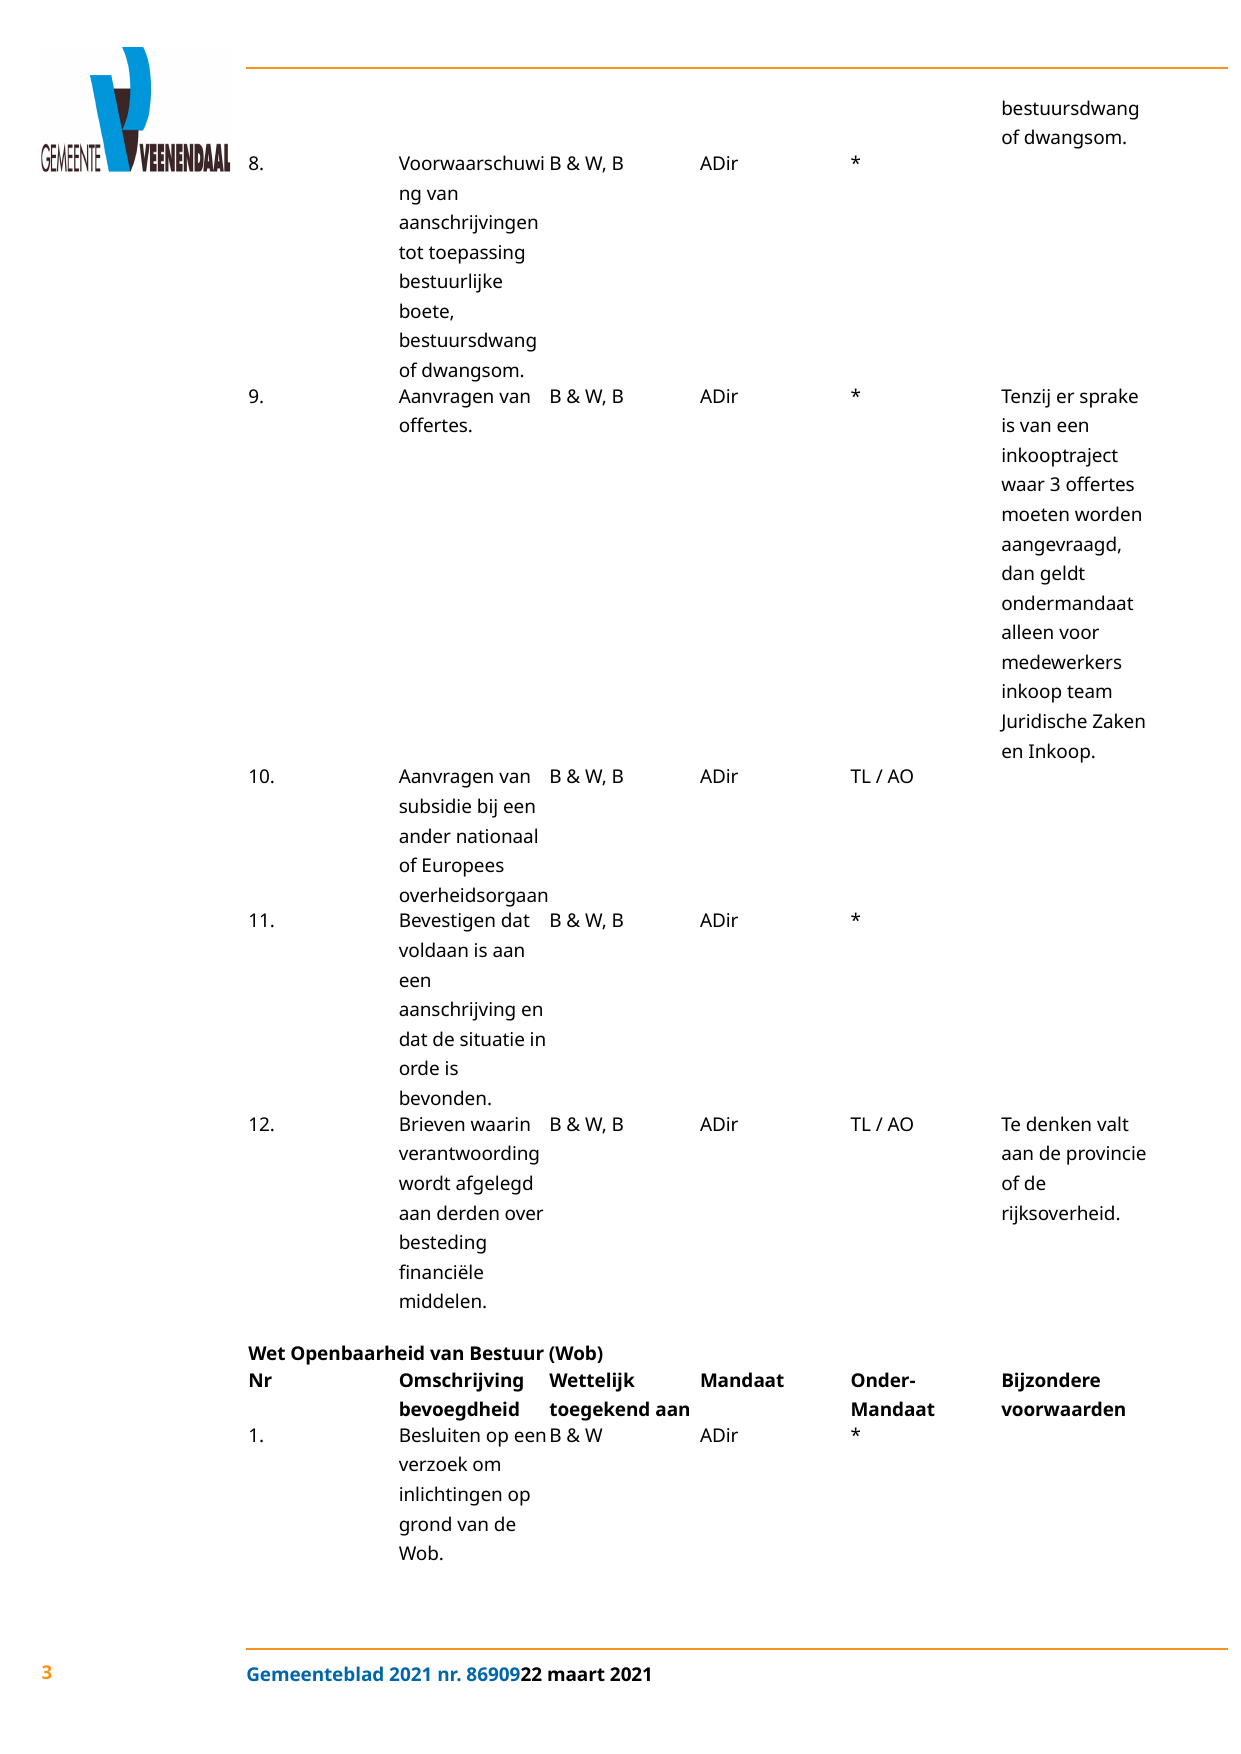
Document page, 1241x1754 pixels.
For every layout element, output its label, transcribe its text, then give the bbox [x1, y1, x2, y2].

table_cell * [850, 908, 1001, 1111]
table_cell [700, 95, 850, 150]
table_cell * [850, 1422, 1001, 1566]
table_cell B & W, B [549, 908, 700, 1111]
table_cell Te denken valt aan de provincie of de rijksoverheid. [1001, 1111, 1152, 1314]
table_cell Brieven waarin verantwoording wordt afgelegd aan derden over besteding financiële middelen. [399, 1111, 549, 1314]
table_cell ADir [700, 383, 850, 764]
table_header Omschrijving bevoegdheid [399, 1367, 549, 1422]
table_cell ADir [700, 1422, 850, 1566]
table_cell [248, 908, 398, 1111]
text Wet Openbaarheid van Bestuur (Wob) [248, 1338, 1152, 1367]
table_cell [248, 764, 398, 908]
table_header Nr [248, 1367, 398, 1422]
table_cell TL / AO [850, 764, 1001, 908]
table_cell [850, 95, 1001, 150]
table_cell B & W [549, 1422, 700, 1566]
table_cell ADir [700, 150, 850, 383]
picture [123, 47, 231, 172]
table_cell [248, 150, 398, 383]
table_cell [549, 95, 700, 150]
table_cell * [850, 383, 1001, 764]
table_cell Tenzij er sprake is van een inkooptraject waar 3 offertes moeten worden aangevraagd, dan geldt ondermandaat alleen voor medewerkers inkoop team Juridische Zaken en Inkoop. [1001, 383, 1152, 764]
table_cell [1001, 908, 1152, 1111]
table_cell TL / AO [850, 1111, 1001, 1314]
table_cell [248, 1111, 398, 1314]
table_cell * [850, 150, 1001, 383]
table_cell Aanvragen van offertes. [399, 383, 549, 764]
table_header Wettelijk toegekend aan [549, 1367, 700, 1422]
table_cell [1001, 764, 1152, 908]
table_cell [248, 95, 398, 150]
table_cell B & W, B [549, 1111, 700, 1314]
table_cell B & W, B [549, 150, 700, 383]
table_cell [1001, 150, 1152, 383]
table_cell B & W, B [549, 764, 700, 908]
table_cell bestuursdwang of dwangsom. [1001, 95, 1152, 150]
table_cell B & W, B [549, 383, 700, 764]
table_header Mandaat [700, 1367, 850, 1422]
table_cell [399, 95, 549, 150]
table_cell [248, 1422, 398, 1566]
table_header Bijzondere voorwaarden [1001, 1367, 1152, 1422]
table_header Onder- Mandaat [850, 1367, 1001, 1422]
picture [41, 47, 130, 172]
table_cell Bevestigen dat voldaan is aan een aanschrijving en dat de situatie in orde is bevonden. [399, 908, 549, 1111]
table_cell Voorwaarschuwing van aanschrijvingen tot toepassing bestuurlijke boete, bestuursdwang of dwangsom. [399, 150, 549, 383]
table_cell [248, 383, 398, 764]
table_cell Aanvragen van subsidie bij een ander nationaal of Europees overheidsorgaan [399, 764, 549, 908]
table_cell Besluiten op een verzoek om inlichtingen op grond van de Wob. [399, 1422, 549, 1566]
table_cell ADir [700, 764, 850, 908]
table_cell [1001, 1422, 1152, 1566]
table_cell ADir [700, 908, 850, 1111]
table_cell ADir [700, 1111, 850, 1314]
